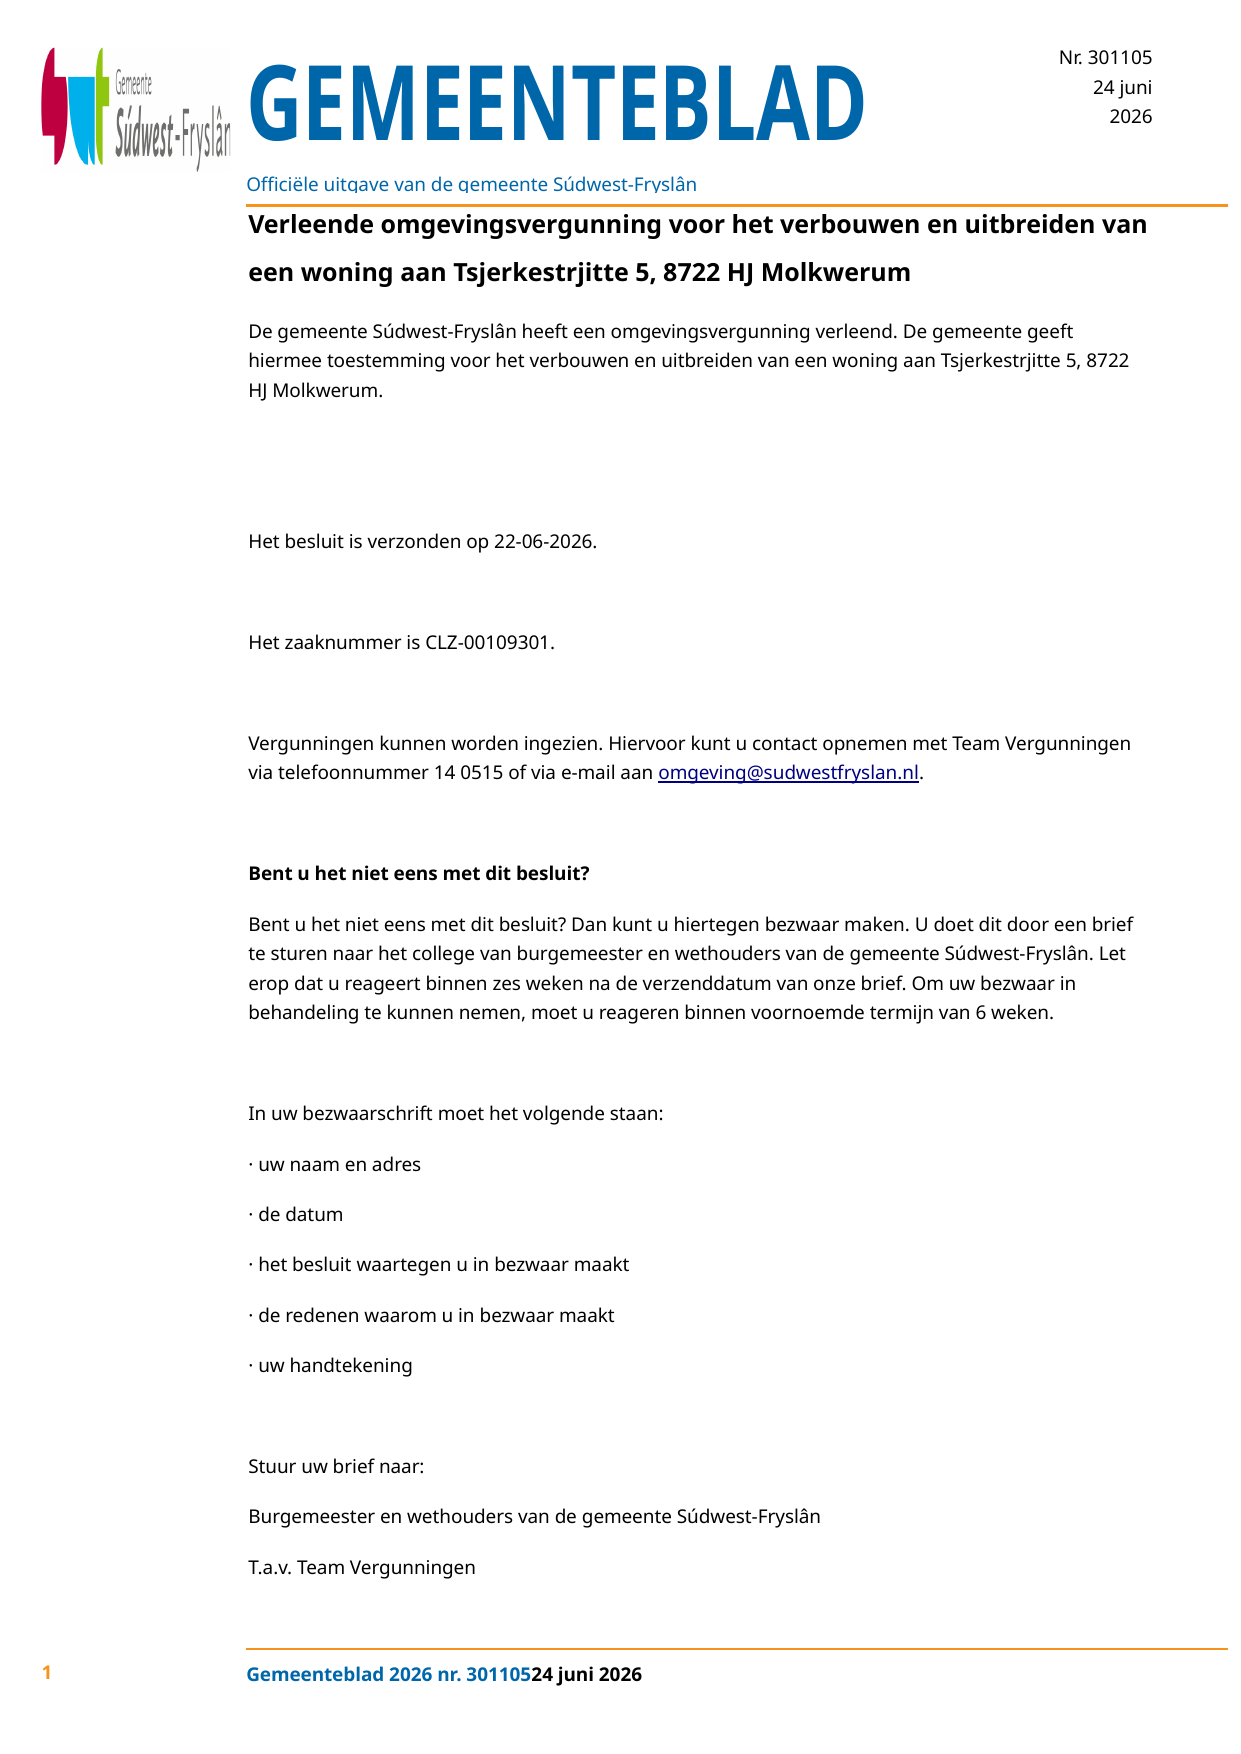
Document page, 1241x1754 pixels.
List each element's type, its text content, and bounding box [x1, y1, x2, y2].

text · het besluit waartegen u in bezwaar maakt [248, 1252, 1152, 1277]
text Bent u het niet eens met dit besluit? [248, 860, 1152, 886]
text Het besluit is verzonden op 22-06-2026. [248, 528, 1152, 554]
text Vergunningen kunnen worden ingezien. Hiervoor kunt u contact opnemen met Team Vergunningen via telefoonnummer 14 0515 of via e-mail aan omgeving@sudwestfryslan.nl. [248, 730, 1152, 785]
text Verleende omgevingsvergunning voor het verbouwen en uitbreiden van een woning aan Tsjerkestrjitte 5, 8722 HJ Molkwerum [248, 207, 1152, 288]
text · uw handtekening [248, 1352, 1152, 1378]
text Bent u het niet eens met dit besluit? Dan kunt u hiertegen bezwaar maken. U doet dit door een brief te sturen naar het college van burgemeester en wethouders van de gemeente Súdwest-Fryslân. Let erop dat u reageert binnen zes weken na de verzenddatum van onze brief. Om uw bezwaar in behandeling te kunnen nemen, moet u reageren binnen voornoemde termijn van 6 weken. [248, 911, 1152, 1025]
text T.a.v. Team Vergunningen [248, 1554, 1152, 1580]
text · de redenen waarom u in bezwaar maakt [248, 1302, 1152, 1328]
text Het zaaknummer is CLZ-00109301. [248, 629, 1152, 655]
picture [41, 47, 231, 172]
text · de datum [248, 1201, 1152, 1227]
text In uw bezwaarschrift moet het volgende staan: [248, 1100, 1152, 1126]
text Burgemeester en wethouders van de gemeente Súdwest-Fryslân [248, 1504, 1152, 1529]
text · uw naam en adres [248, 1151, 1152, 1177]
text Stuur uw brief naar: [248, 1453, 1152, 1479]
text De gemeente Súdwest-Fryslân heeft een omgevingsvergunning verleend. De gemeente geeft hiermee toestemming voor het verbouwen en uitbreiden van een woning aan Tsjerkestrjitte 5, 8722 HJ Molkwerum. [248, 318, 1152, 403]
